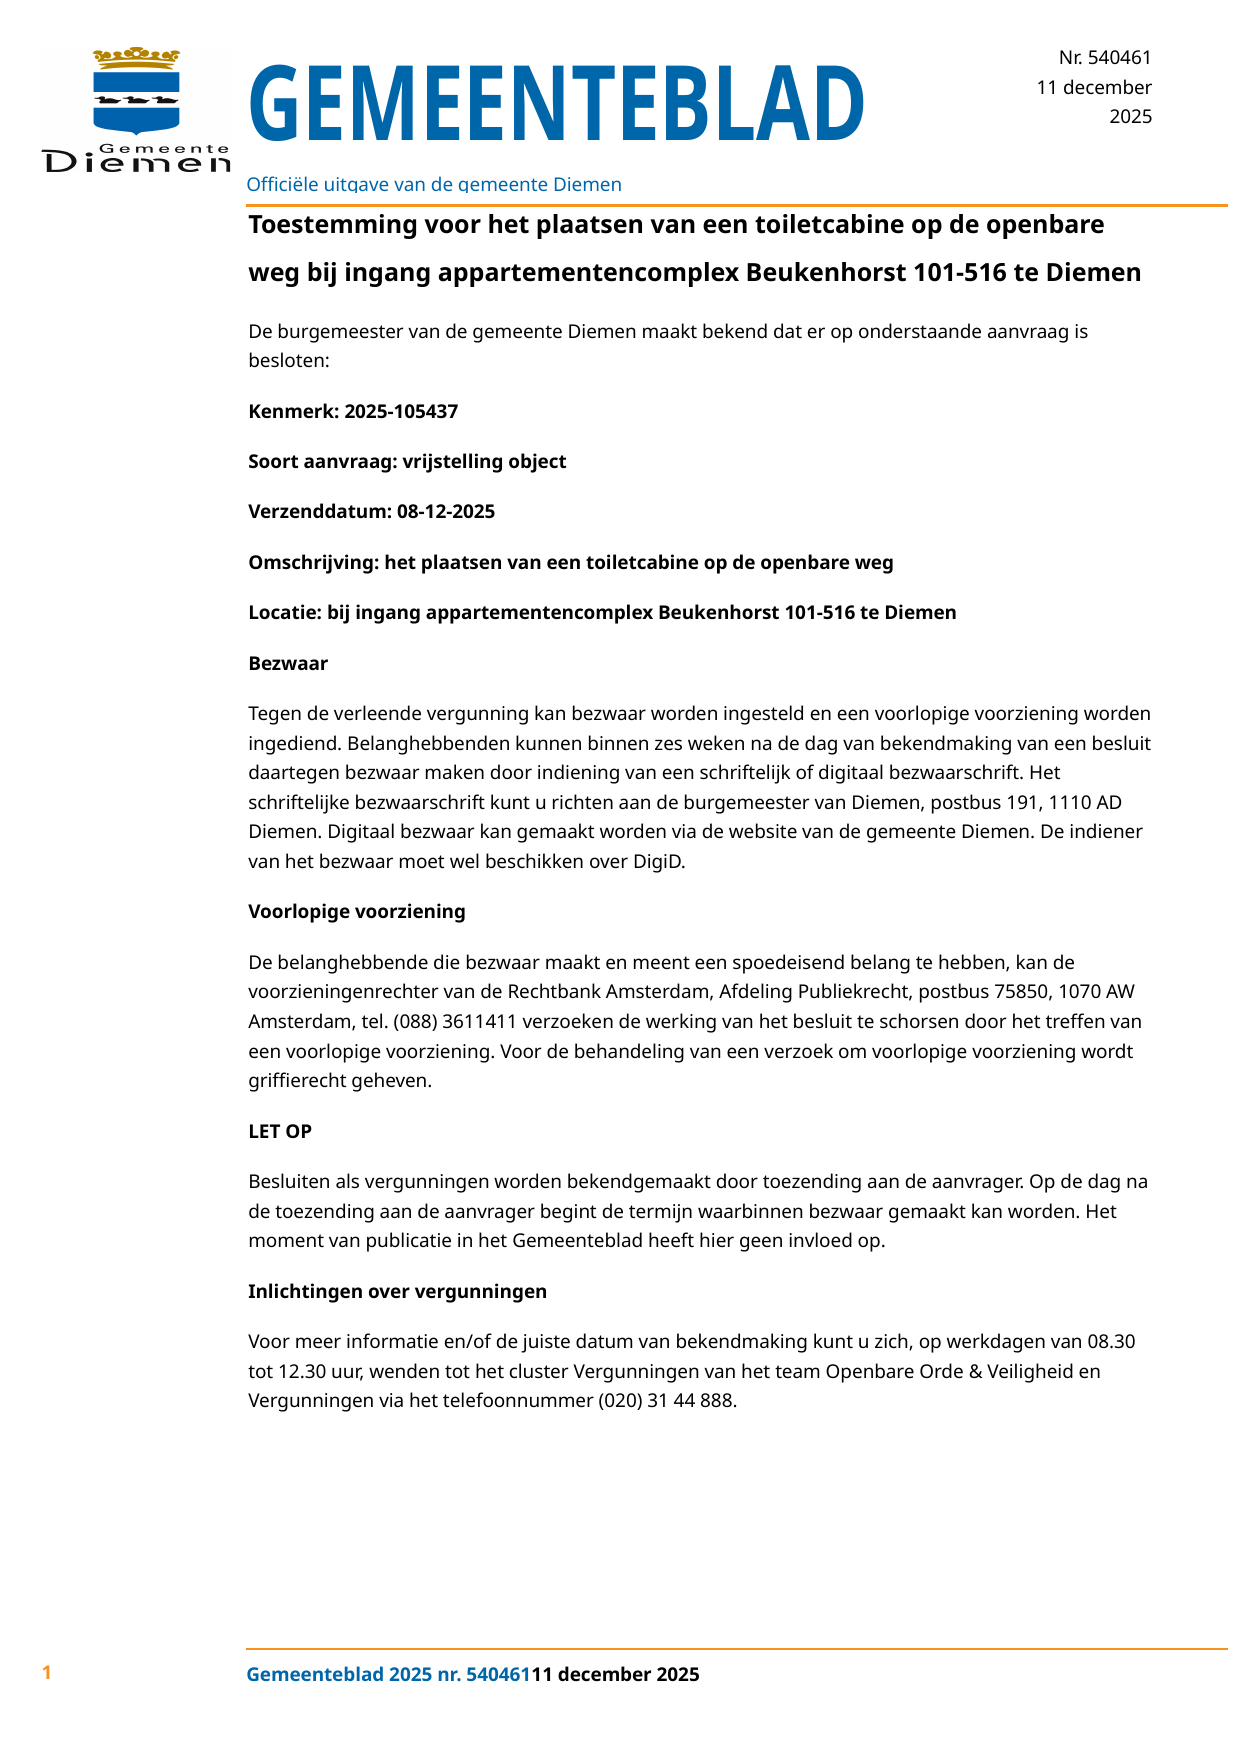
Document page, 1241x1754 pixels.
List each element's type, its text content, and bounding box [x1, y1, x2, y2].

text Kenmerk: 2025-105437 [248, 398, 1152, 424]
text Inlichtingen over vergunningen [248, 1278, 1152, 1304]
text De burgemeester van de gemeente Diemen maakt bekend dat er op onderstaande aanvraag is besloten: [248, 318, 1152, 373]
text Tegen de verleende vergunning kan bezwaar worden ingesteld en een voorlopige voorziening worden ingediend. Belanghebbenden kunnen binnen zes weken na de dag van bekendmaking van een besluit daartegen bezwaar maken door indiening van een schriftelijk of digitaal bezwaarschrift. Het schriftelijke bezwaarschrift kunt u richten aan de burgemeester van Diemen, postbus 191, 1110 AD Diemen. Digitaal bezwaar kan gemaakt worden via de website van de gemeente Diemen. De indiener van het bezwaar moet wel beschikken over DigiD. [248, 700, 1152, 874]
text Bezwaar [248, 650, 1152, 676]
text Omschrijving: het plaatsen van een toiletcabine op de openbare weg [248, 549, 1152, 575]
text LET OP [248, 1118, 1152, 1144]
text Toestemming voor het plaatsen van een toiletcabine op de openbare weg bij ingang appartementencomplex Beukenhorst 101-516 te Diemen [248, 207, 1152, 288]
picture [41, 47, 231, 172]
text Soort aanvraag: vrijstelling object [248, 448, 1152, 474]
text De belanghebbende die bezwaar maakt en meent een spoedeisend belang te hebben, kan de voorzieningenrechter van de Rechtbank Amsterdam, Afdeling Publiekrecht, postbus 75850, 1070 AW Amsterdam, tel. (088) 3611411 verzoeken de werking van het besluit te schorsen door het treffen van een voorlopige voorziening. Voor de behandeling van een verzoek om voorlopige voorziening wordt griffierecht geheven. [248, 949, 1152, 1093]
text Voor meer informatie en/of de juiste datum van bekendmaking kunt u zich, op werkdagen van 08.30 tot 12.30 uur, wenden tot het cluster Vergunningen van het team Openbare Orde & Veiligheid en Vergunningen via het telefoonnummer (020) 31 44 888. [248, 1328, 1152, 1413]
text Voorlopige voorziening [248, 899, 1152, 924]
text Verzenddatum: 08-12-2025 [248, 499, 1152, 524]
text Locatie: bij ingang appartementencomplex Beukenhorst 101-516 te Diemen [248, 599, 1152, 625]
text Besluiten als vergunningen worden bekendgemaakt door toezending aan de aanvrager. Op de dag na de toezending aan de aanvrager begint de termijn waarbinnen bezwaar gemaakt kan worden. Het moment van publicatie in het Gemeenteblad heeft hier geen invloed op. [248, 1168, 1152, 1253]
